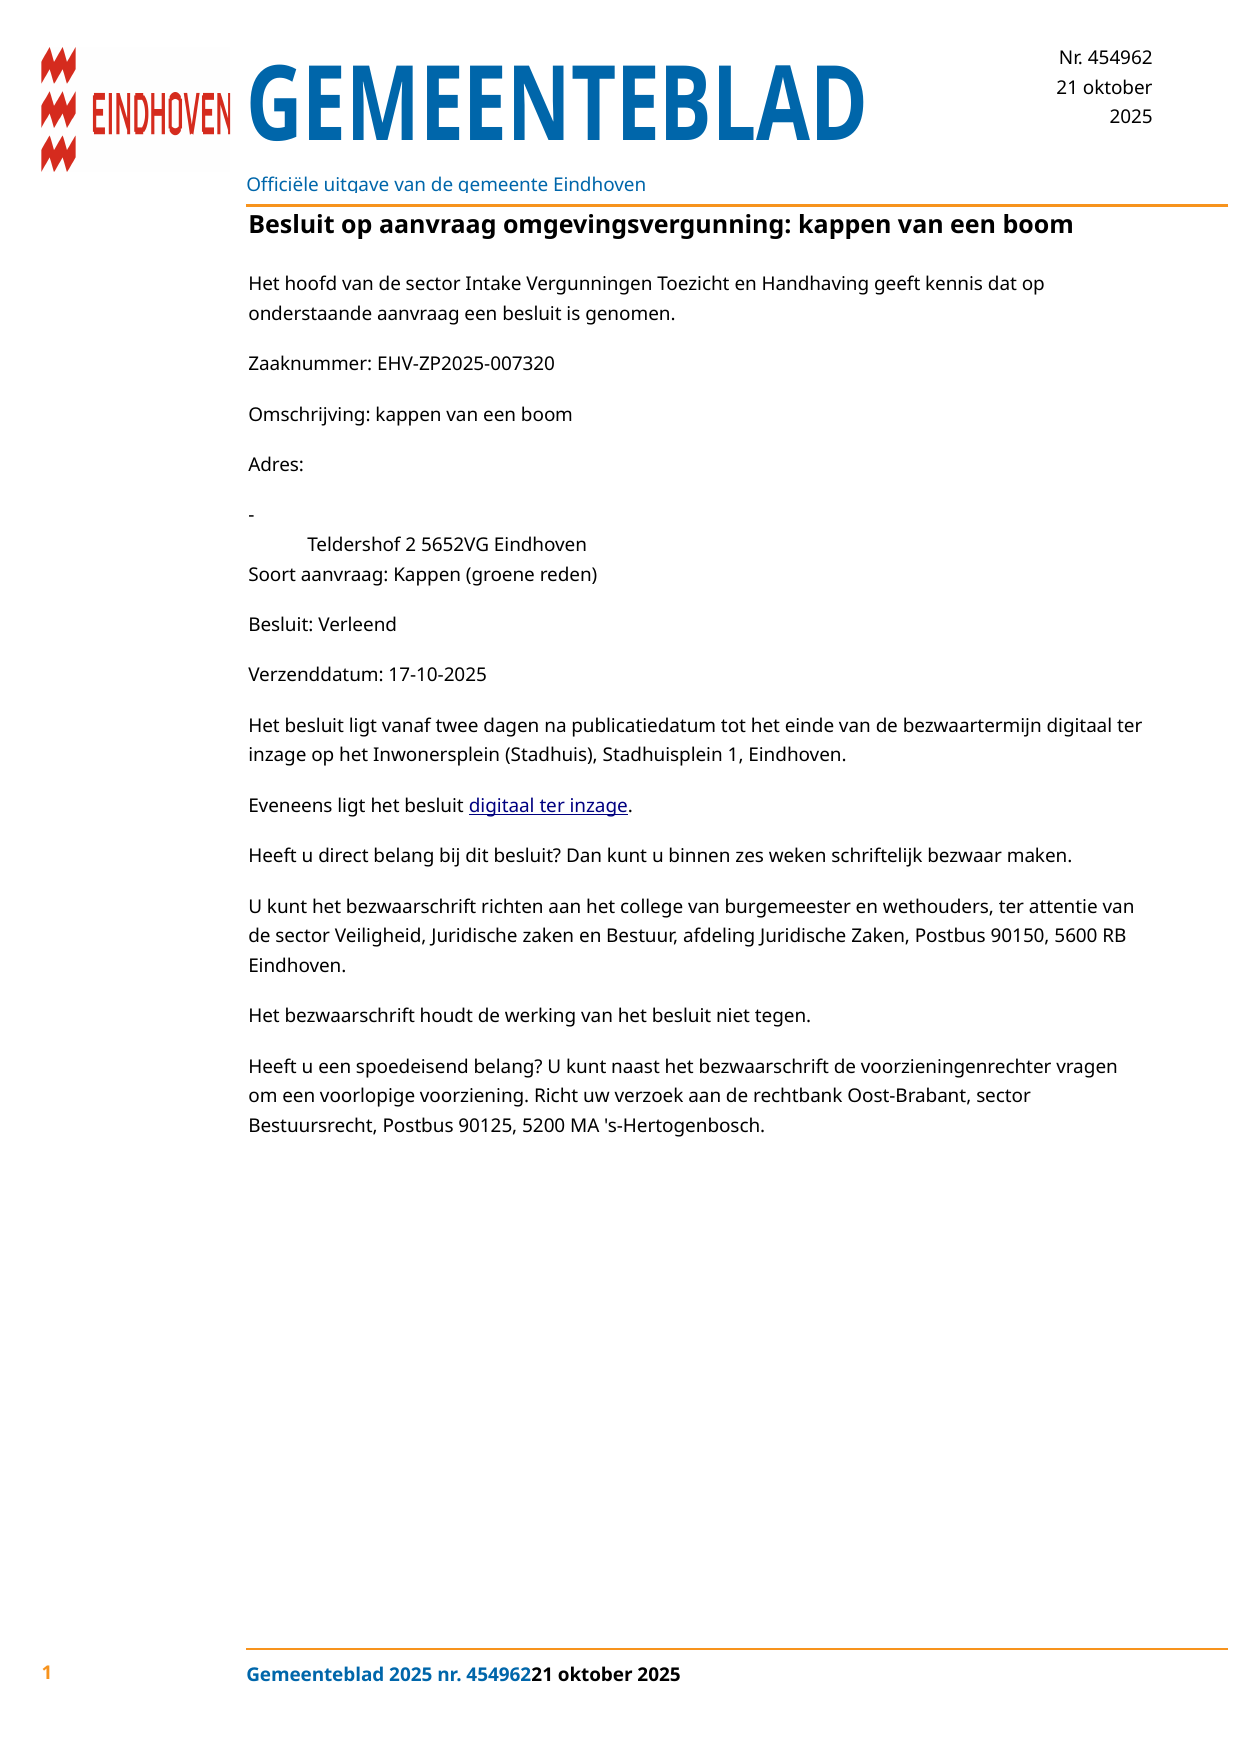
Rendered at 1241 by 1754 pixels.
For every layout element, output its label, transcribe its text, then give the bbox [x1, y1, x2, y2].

text Het bezwaarschrift houdt de werking van het besluit niet tegen. [248, 1002, 1152, 1028]
text Eveneens ligt het besluit digitaal ter inzage. [248, 792, 1152, 818]
text Besluit: Verleend [248, 611, 1152, 637]
text Adres: [248, 451, 1152, 477]
text U kunt het bezwaarschrift richten aan het college van burgemeester en wethouders, ter attentie van de sector Veiligheid, Juridische zaken en Bestuur, afdeling Juridische Zaken, Postbus 90150, 5600 RB Eindhoven. [248, 893, 1152, 978]
text Verzenddatum: 17-10-2025 [248, 662, 1152, 687]
text Omschrijving: kappen van een boom [248, 401, 1152, 426]
text Besluit op aanvraag omgevingsvergunning: kappen van een boom [248, 207, 1152, 241]
picture [41, 47, 231, 172]
text Het besluit ligt vanaf twee dagen na publicatiedatum tot het einde van de bezwaartermijn digitaal ter inzage op het Inwonersplein (Stadhuis), Stadhuisplein 1, Eindhoven. [248, 712, 1152, 767]
text Heeft u een spoedeisend belang? U kunt naast het bezwaarschrift de voorzieningenrechter vragen om een voorlopige voorziening. Richt uw verzoek aan de rechtbank Oost-Brabant, sector Bestuursrecht, Postbus 90125, 5200 MA 's-Hertogenbosch. [248, 1053, 1152, 1138]
text Soort aanvraag: Kappen (groene reden) [248, 561, 1152, 586]
text Zaaknummer: EHV-ZP2025-007320 [248, 350, 1152, 376]
text Heeft u direct belang bij dit besluit? Dan kunt u binnen zes weken schriftelijk bezwaar maken. [248, 842, 1152, 868]
list Teldershof 2 5652VG Eindhoven [248, 531, 1152, 557]
text Het hoofd van de sector Intake Vergunningen Toezicht en Handhaving geeft kennis dat op onderstaande aanvraag een besluit is genomen. [248, 270, 1152, 326]
